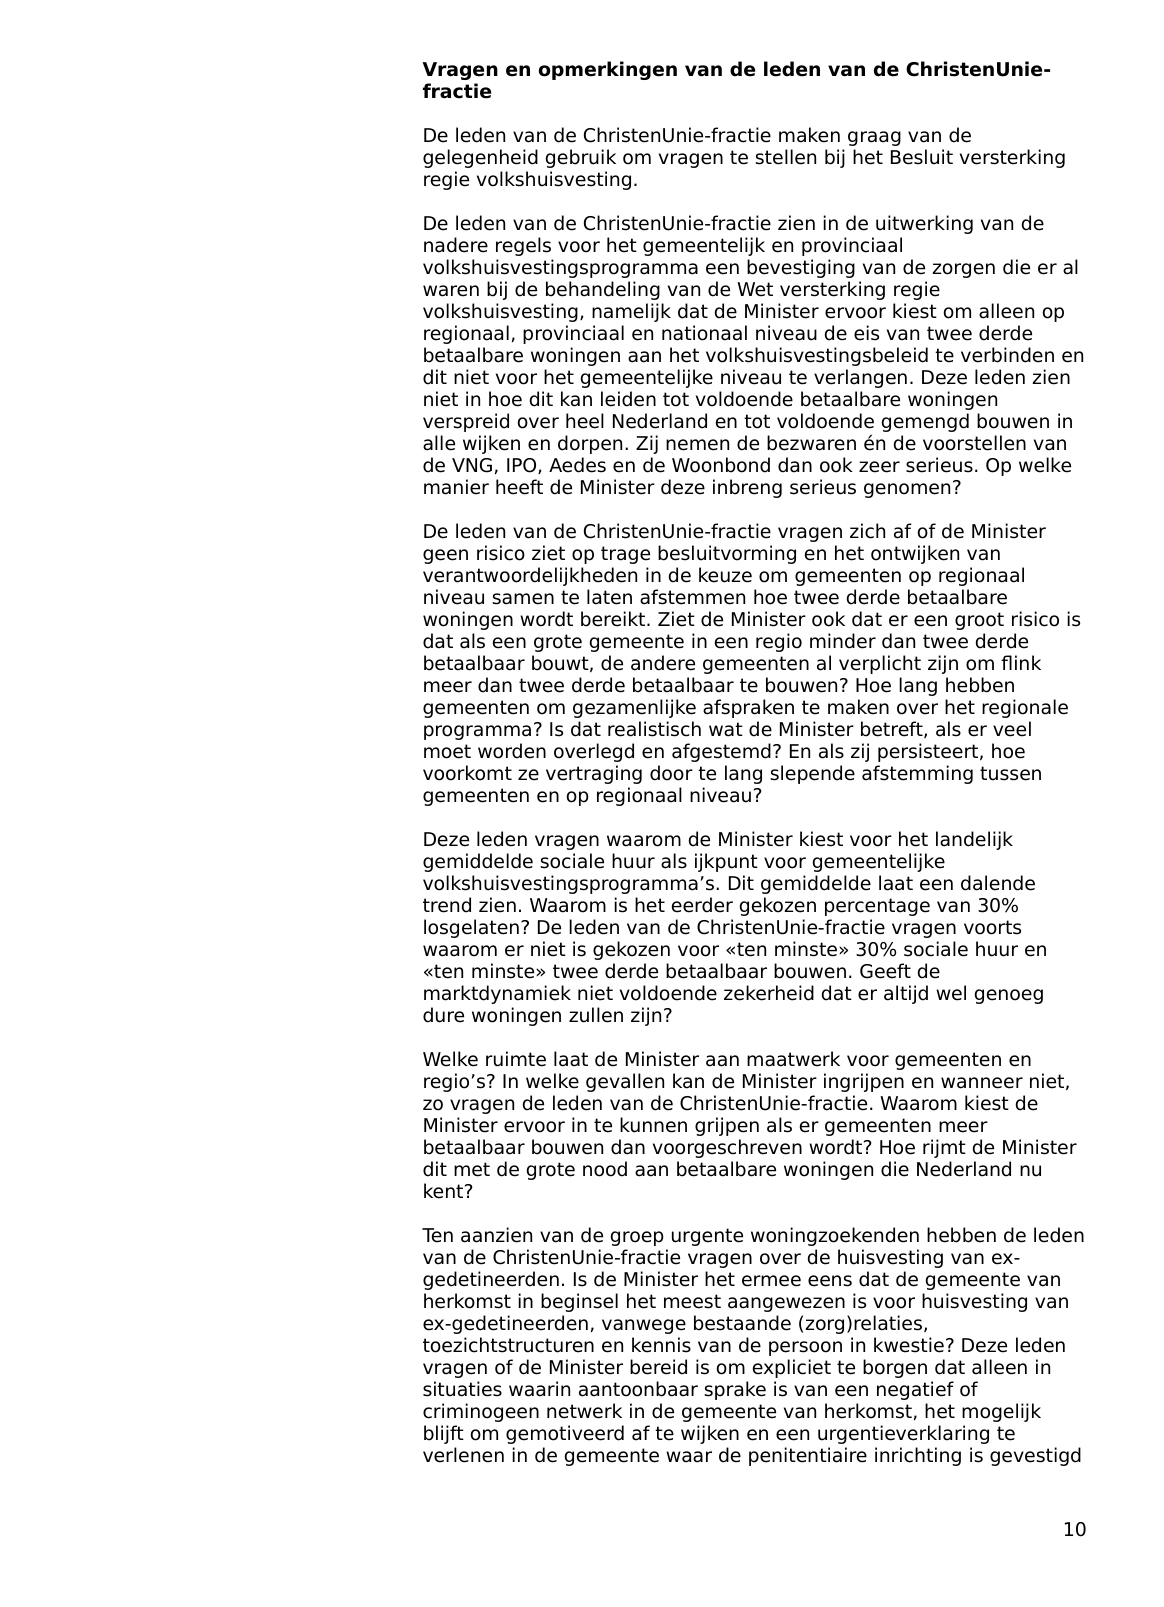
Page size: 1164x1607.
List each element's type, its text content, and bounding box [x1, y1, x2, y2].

text Ten aanzien van de groep urgente woningzoekenden hebben de leden van de ChristenUnie-fractie vragen over de huisvesting van ex-gedetineerden. Is de Minister het ermee eens dat de gemeente van herkomst in beginsel het meest aangewezen is voor huisvesting van ex-gedetineerden, vanwege bestaande (zorg)relaties, toezichtstructuren en kennis van de persoon in kwestie? Deze leden vragen of de Minister bereid is om expliciet te borgen dat alleen in situaties waarin aantoonbaar sprake is van een negatief of criminogeen netwerk in de gemeente van herkomst, het mogelijk blijft om gemotiveerd af te wijken en een urgentieverklaring te verlenen in de gemeente waar de penitentiaire inrichting is gevestigd [422, 1225, 1087, 1467]
text De leden van de ChristenUnie-fractie maken graag van de gelegenheid gebruik om vragen te stellen bij het Besluit versterking regie volkshuisvesting. [422, 125, 1087, 191]
text De leden van de ChristenUnie-fractie vragen zich af of de Minister geen risico ziet op trage besluitvorming en het ontwijken van verantwoordelijkheden in de keuze om gemeenten op regionaal niveau samen te laten afstemmen hoe twee derde betaalbare woningen wordt bereikt. Ziet de Minister ook dat er een groot risico is dat als een grote gemeente in een regio minder dan twee derde betaalbaar bouwt, de andere gemeenten al verplicht zijn om flink meer dan twee derde betaalbaar te bouwen? Hoe lang hebben gemeenten om gezamenlijke afspraken te maken over het regionale programma? Is dat realistisch wat de Minister betreft, als er veel moet worden overlegd en afgestemd? En als zij persisteert, hoe voorkomt ze vertraging door te lang slepende afstemming tussen gemeenten en op regionaal niveau? [422, 521, 1087, 807]
text Deze leden vragen waarom de Minister kiest voor het landelijk gemiddelde sociale huur als ijkpunt voor gemeentelijke volkshuisvestingsprogramma’s. Dit gemiddelde laat een dalende trend zien. Waarom is het eerder gekozen percentage van 30% losgelaten? De leden van de ChristenUnie-fractie vragen voorts waarom er niet is gekozen voor «ten minste» 30% sociale huur en «ten minste» twee derde betaalbaar bouwen. Geeft de marktdynamiek niet voldoende zekerheid dat er altijd wel genoeg dure woningen zullen zijn? [422, 829, 1087, 1027]
text De leden van de ChristenUnie-fractie zien in de uitwerking van de nadere regels voor het gemeentelijk en provinciaal volkshuisvestingsprogramma een bevestiging van de zorgen die er al waren bij de behandeling van de Wet versterking regie volkshuisvesting, namelijk dat de Minister ervoor kiest om alleen op regionaal, provinciaal en nationaal niveau de eis van twee derde betaalbare woningen aan het volkshuisvestingsbeleid te verbinden en dit niet voor het gemeentelijke niveau te verlangen. Deze leden zien niet in hoe dit kan leiden tot voldoende betaalbare woningen verspreid over heel Nederland en tot voldoende gemengd bouwen in alle wijken en dorpen. Zij nemen de bezwaren én de voorstellen van de VNG, IPO, Aedes en de Woonbond dan ook zeer serieus. Op welke manier heeft de Minister deze inbreng serieus genomen? [422, 213, 1087, 499]
text Welke ruimte laat de Minister aan maatwerk voor gemeenten en regio’s? In welke gevallen kan de Minister ingrijpen en wanneer niet, zo vragen de leden van de ChristenUnie-fractie. Waarom kiest de Minister ervoor in te kunnen grijpen als er gemeenten meer betaalbaar bouwen dan voorgeschreven wordt? Hoe rijmt de Minister dit met de grote nood aan betaalbare woningen die Nederland nu kent? [422, 1049, 1087, 1203]
subtitle Vragen en opmerkingen van de leden van de ChristenUnie-fractie [422, 59, 1087, 103]
